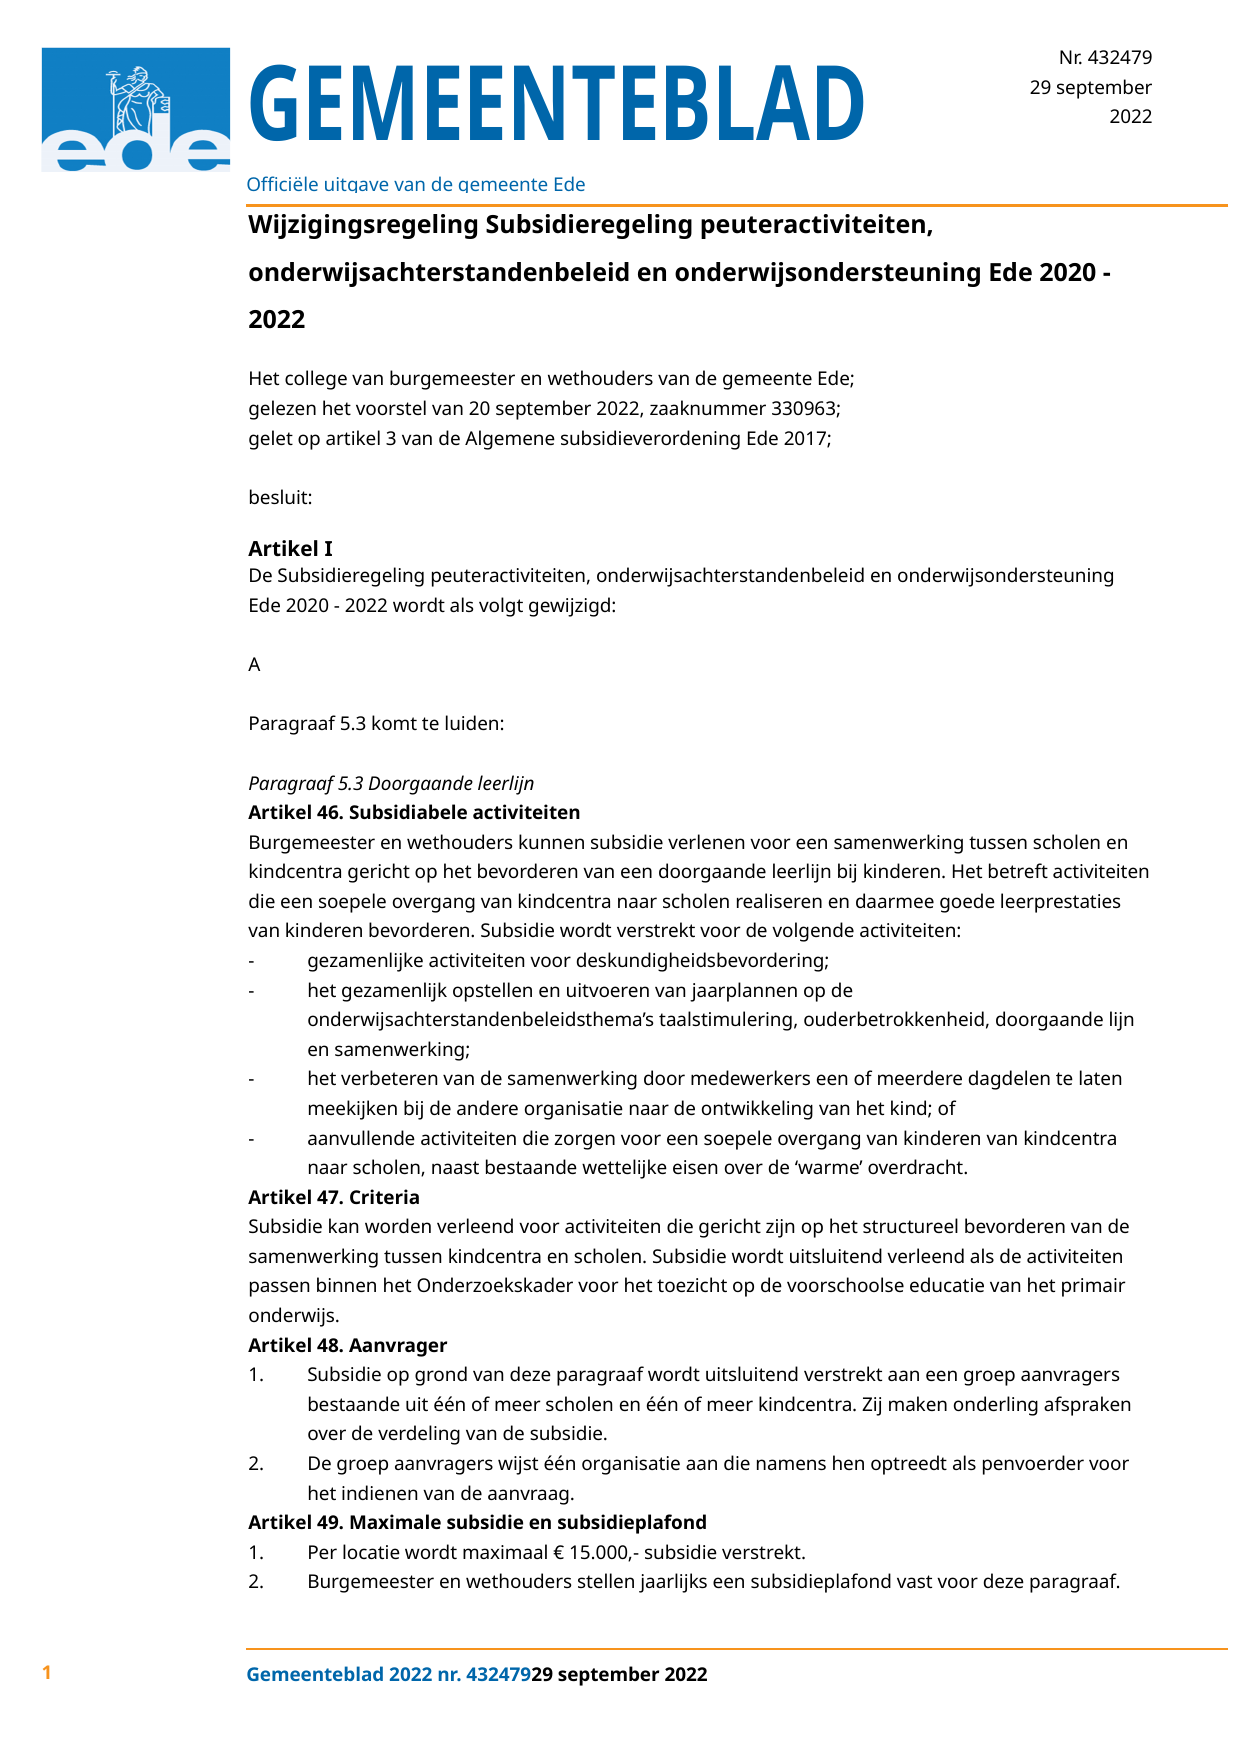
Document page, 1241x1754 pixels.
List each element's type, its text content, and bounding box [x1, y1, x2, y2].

list Subsidie op grond van deze paragraaf wordt uitsluitend verstrekt aan een groep aanvragers bestaande uit één of meer scholen en één of meer kindcentra. Zij maken onderling afspraken over de verdeling van de subsidie. [248, 1361, 1152, 1446]
text gelezen het voorstel van 20 september 2022, zaaknummer 330963; [248, 395, 1152, 421]
text De Subsidieregeling peuteractiviteiten, onderwijsachterstandenbeleid en onderwijsondersteuning Ede 2020 - 2022 wordt als volgt gewijzigd: [248, 563, 1152, 618]
text Subsidie kan worden verleend voor activiteiten die gericht zijn op het structureel bevorderen van de samenwerking tussen kindcentra en scholen. Subsidie wordt uitsluitend verleend als de activiteiten passen binnen het Onderzoekskader voor het toezicht op de voorschoolse educatie van het primair onderwijs. [248, 1213, 1152, 1328]
list De groep aanvragers wijst één organisatie aan die namens hen optreedt als penvoerder voor het indienen van de aanvraag. [248, 1450, 1152, 1506]
text Artikel 48. Aanvrager [248, 1332, 1152, 1358]
text Artikel 46. Subsidiabele activiteiten [248, 799, 1152, 825]
text A [248, 651, 1152, 677]
text Paragraaf 5.3 Doorgaande leerlijn [248, 770, 1152, 796]
text Burgemeester en wethouders kunnen subsidie verlenen voor een samenwerking tussen scholen en kindcentra gericht op het bevorderen van een doorgaande leerlijn bij kinderen. Het betreft activiteiten die een soepele overgang van kindcentra naar scholen realiseren en daarmee goede leerprestaties van kinderen bevorderen. Subsidie wordt verstrekt voor de volgende activiteiten: [248, 829, 1152, 943]
text Het college van burgemeester en wethouders van de gemeente Ede; [248, 366, 1152, 391]
text Paragraaf 5.3 komt te luiden: [248, 711, 1152, 736]
list Per locatie wordt maximaal € 15.000,- subsidie verstrekt. [248, 1539, 1152, 1565]
list het gezamenlijk opstellen en uitvoeren van jaarplannen op de onderwijsachterstandenbeleidsthema’s taalstimulering, ouderbetrokkenheid, doorgaande lijn en samenwerking; [248, 977, 1152, 1062]
text Wijzigingsregeling Subsidieregeling peuteractiviteiten, onderwijsachterstandenbeleid en onderwijsondersteuning Ede 2020 - 2022 [248, 207, 1152, 336]
text gelet op artikel 3 van de Algemene subsidieverordening Ede 2017; [248, 425, 1152, 450]
text Artikel I [248, 534, 1152, 563]
list Burgemeester en wethouders stellen jaarlijks een subsidieplafond vast voor deze paragraaf. [248, 1568, 1152, 1594]
picture [41, 47, 231, 172]
list gezamenlijke activiteiten voor deskundigheidsbevordering; [248, 947, 1152, 973]
text besluit: [248, 484, 1152, 509]
text Artikel 49. Maximale subsidie en subsidieplafond [248, 1509, 1152, 1535]
text Artikel 47. Criteria [248, 1184, 1152, 1210]
list aanvullende activiteiten die zorgen voor een soepele overgang van kinderen van kindcentra naar scholen, naast bestaande wettelijke eisen over de ‘warme’ overdracht. [248, 1125, 1152, 1180]
list het verbeteren van de samenwerking door medewerkers een of meerdere dagdelen te laten meekijken bij de andere organisatie naar de ontwikkeling van het kind; of [248, 1066, 1152, 1121]
